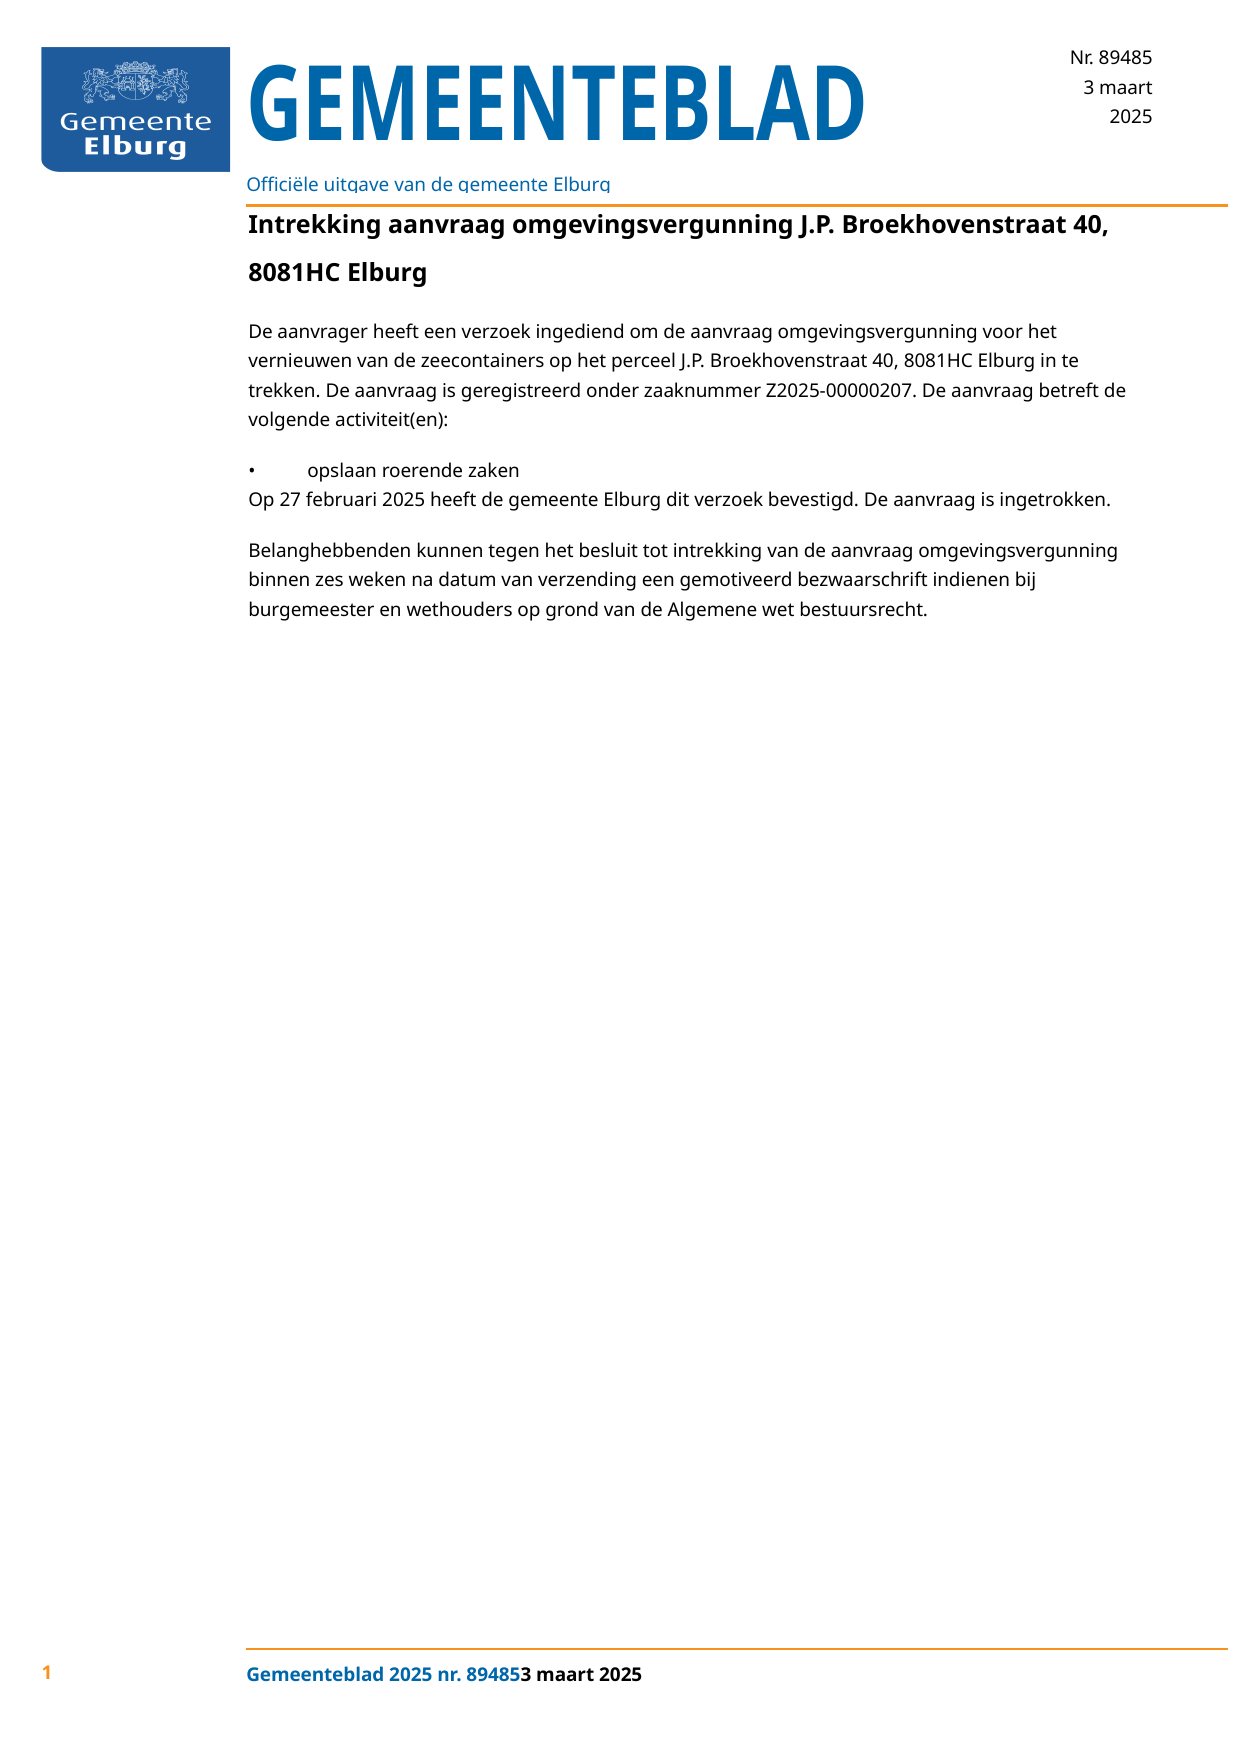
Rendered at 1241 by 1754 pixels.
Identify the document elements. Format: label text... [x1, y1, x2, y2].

text Op 27 februari 2025 heeft de gemeente Elburg dit verzoek bevestigd. De aanvraag is ingetrokken. [248, 487, 1152, 512]
text De aanvrager heeft een verzoek ingediend om de aanvraag omgevingsvergunning voor het vernieuwen van de zeecontainers op het perceel J.P. Broekhovenstraat 40, 8081HC Elburg in te trekken. De aanvraag is geregistreerd onder zaaknummer Z2025-00000207. De aanvraag betreft de volgende activiteit(en): [248, 318, 1152, 432]
text Intrekking aanvraag omgevingsvergunning J.P. Broekhovenstraat 40, 8081HC Elburg [248, 207, 1152, 288]
text Belanghebbenden kunnen tegen het besluit tot intrekking van de aanvraag omgevingsvergunning binnen zes weken na datum van verzending een gemotiveerd bezwaarschrift indienen bij burgemeester en wethouders op grond van de Algemene wet bestuursrecht. [248, 537, 1152, 622]
list opslaan roerende zaken [248, 457, 1152, 483]
picture [41, 47, 231, 172]
